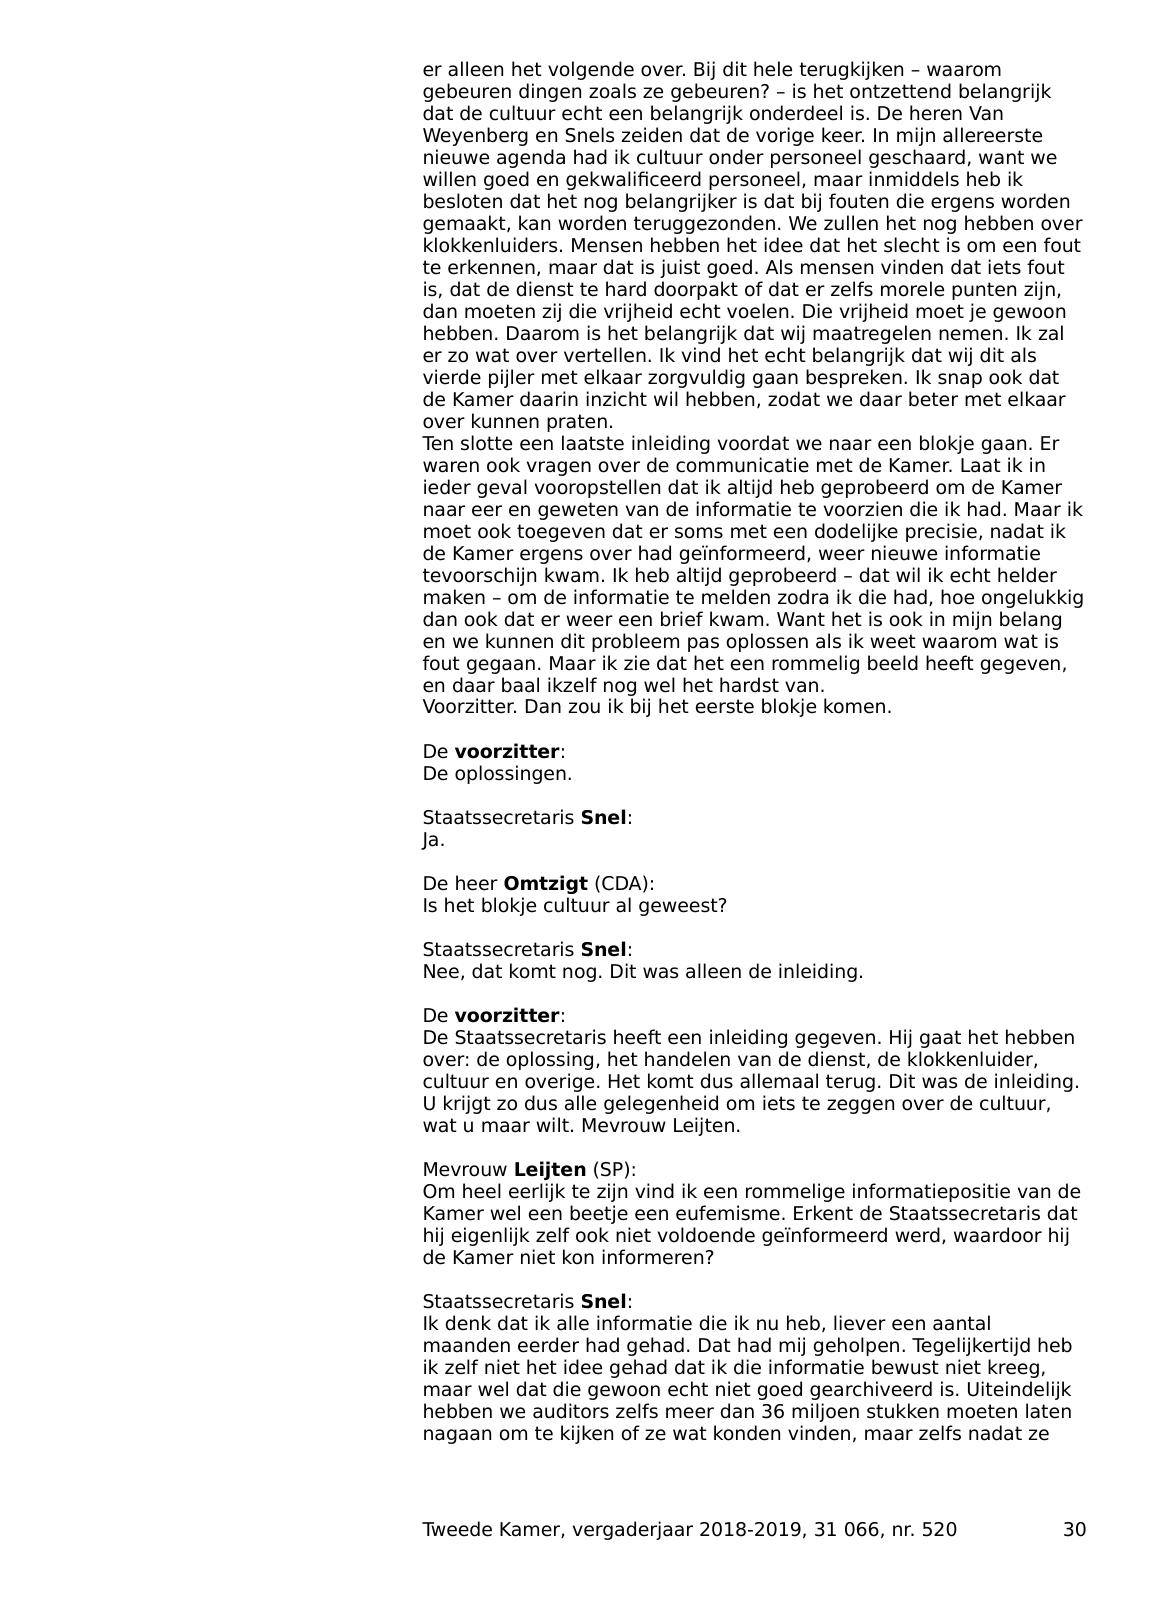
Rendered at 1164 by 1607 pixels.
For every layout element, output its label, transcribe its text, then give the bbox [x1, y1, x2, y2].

text Om heel eerlijk te zijn vind ik een rommelige informatiepositie van de Kamer wel een beetje een eufemisme. Erkent de Staatssecretaris dat hij eigenlijk zelf ook niet voldoende geïnformeerd werd, waardoor hij de Kamer niet kon informeren? [422, 1181, 1087, 1269]
text De voorzitter: [422, 1005, 1087, 1027]
text Ja. [422, 829, 1087, 851]
text Nee, dat komt nog. Dit was alleen de inleiding. [422, 961, 1087, 983]
text Mevrouw Leijten (SP): [422, 1159, 1087, 1181]
text De oplossingen. [422, 763, 1087, 784]
text Staatssecretaris Snel: [422, 807, 1087, 829]
text De voorzitter: [422, 741, 1087, 763]
text Is het blokje cultuur al geweest? [422, 895, 1087, 917]
text De heer Omtzigt (CDA): [422, 873, 1087, 895]
text Voorzitter. Dan zou ik bij het eerste blokje komen. [422, 696, 1087, 718]
text Ik denk dat ik alle informatie die ik nu heb, liever een aantal maanden eerder had gehad. Dat had mij geholpen. Tegelijkertijd heb ik zelf niet het idee gehad dat ik die informatie bewust niet kreeg, maar wel dat die gewoon echt niet goed gearchiveerd is. Uiteindelijk hebben we auditors zelfs meer dan 36 miljoen stukken moeten laten nagaan om te kijken of ze wat konden vinden, maar zelfs nadat ze [422, 1313, 1087, 1445]
text Staatssecretaris Snel: [422, 939, 1087, 961]
text er alleen het volgende over. Bij dit hele terugkijken – waarom gebeuren dingen zoals ze gebeuren? – is het ontzettend belangrijk dat de cultuur echt een belangrijk onderdeel is. De heren Van Weyenberg en Snels zeiden dat de vorige keer. In mijn allereerste nieuwe agenda had ik cultuur onder personeel geschaard, want we willen goed en gekwalificeerd personeel, maar inmiddels heb ik besloten dat het nog belangrijker is dat bij fouten die ergens worden gemaakt, kan worden teruggezonden. We zullen het nog hebben over klokkenluiders. Mensen hebben het idee dat het slecht is om een fout te erkennen, maar dat is juist goed. Als mensen vinden dat iets fout is, dat de dienst te hard doorpakt of dat er zelfs morele punten zijn, dan moeten zij die vrijheid echt voelen. Die vrijheid moet je gewoon hebben. Daarom is het belangrijk dat wij maatregelen nemen. Ik zal er zo wat over vertellen. Ik vind het echt belangrijk dat wij dit als vierde pijler met elkaar zorgvuldig gaan bespreken. Ik snap ook dat de Kamer daarin inzicht wil hebben, zodat we daar beter met elkaar over kunnen praten. [422, 59, 1087, 433]
text Ten slotte een laatste inleiding voordat we naar een blokje gaan. Er waren ook vragen over de communicatie met de Kamer. Laat ik in ieder geval vooropstellen dat ik altijd heb geprobeerd om de Kamer naar eer en geweten van de informatie te voorzien die ik had. Maar ik moet ook toegeven dat er soms met een dodelijke precisie, nadat ik de Kamer ergens over had geïnformeerd, weer nieuwe informatie tevoorschijn kwam. Ik heb altijd geprobeerd – dat wil ik echt helder maken – om de informatie te melden zodra ik die had, hoe ongelukkig dan ook dat er weer een brief kwam. Want het is ook in mijn belang en we kunnen dit probleem pas oplossen als ik weet waarom wat is fout gegaan. Maar ik zie dat het een rommelig beeld heeft gegeven, en daar baal ikzelf nog wel het hardst van. [422, 433, 1087, 696]
text De Staatssecretaris heeft een inleiding gegeven. Hij gaat het hebben over: de oplossing, het handelen van de dienst, de klokkenluider, cultuur en overige. Het komt dus allemaal terug. Dit was de inleiding. U krijgt zo dus alle gelegenheid om iets te zeggen over de cultuur, wat u maar wilt. Mevrouw Leijten. [422, 1027, 1087, 1137]
text Staatssecretaris Snel: [422, 1291, 1087, 1313]
